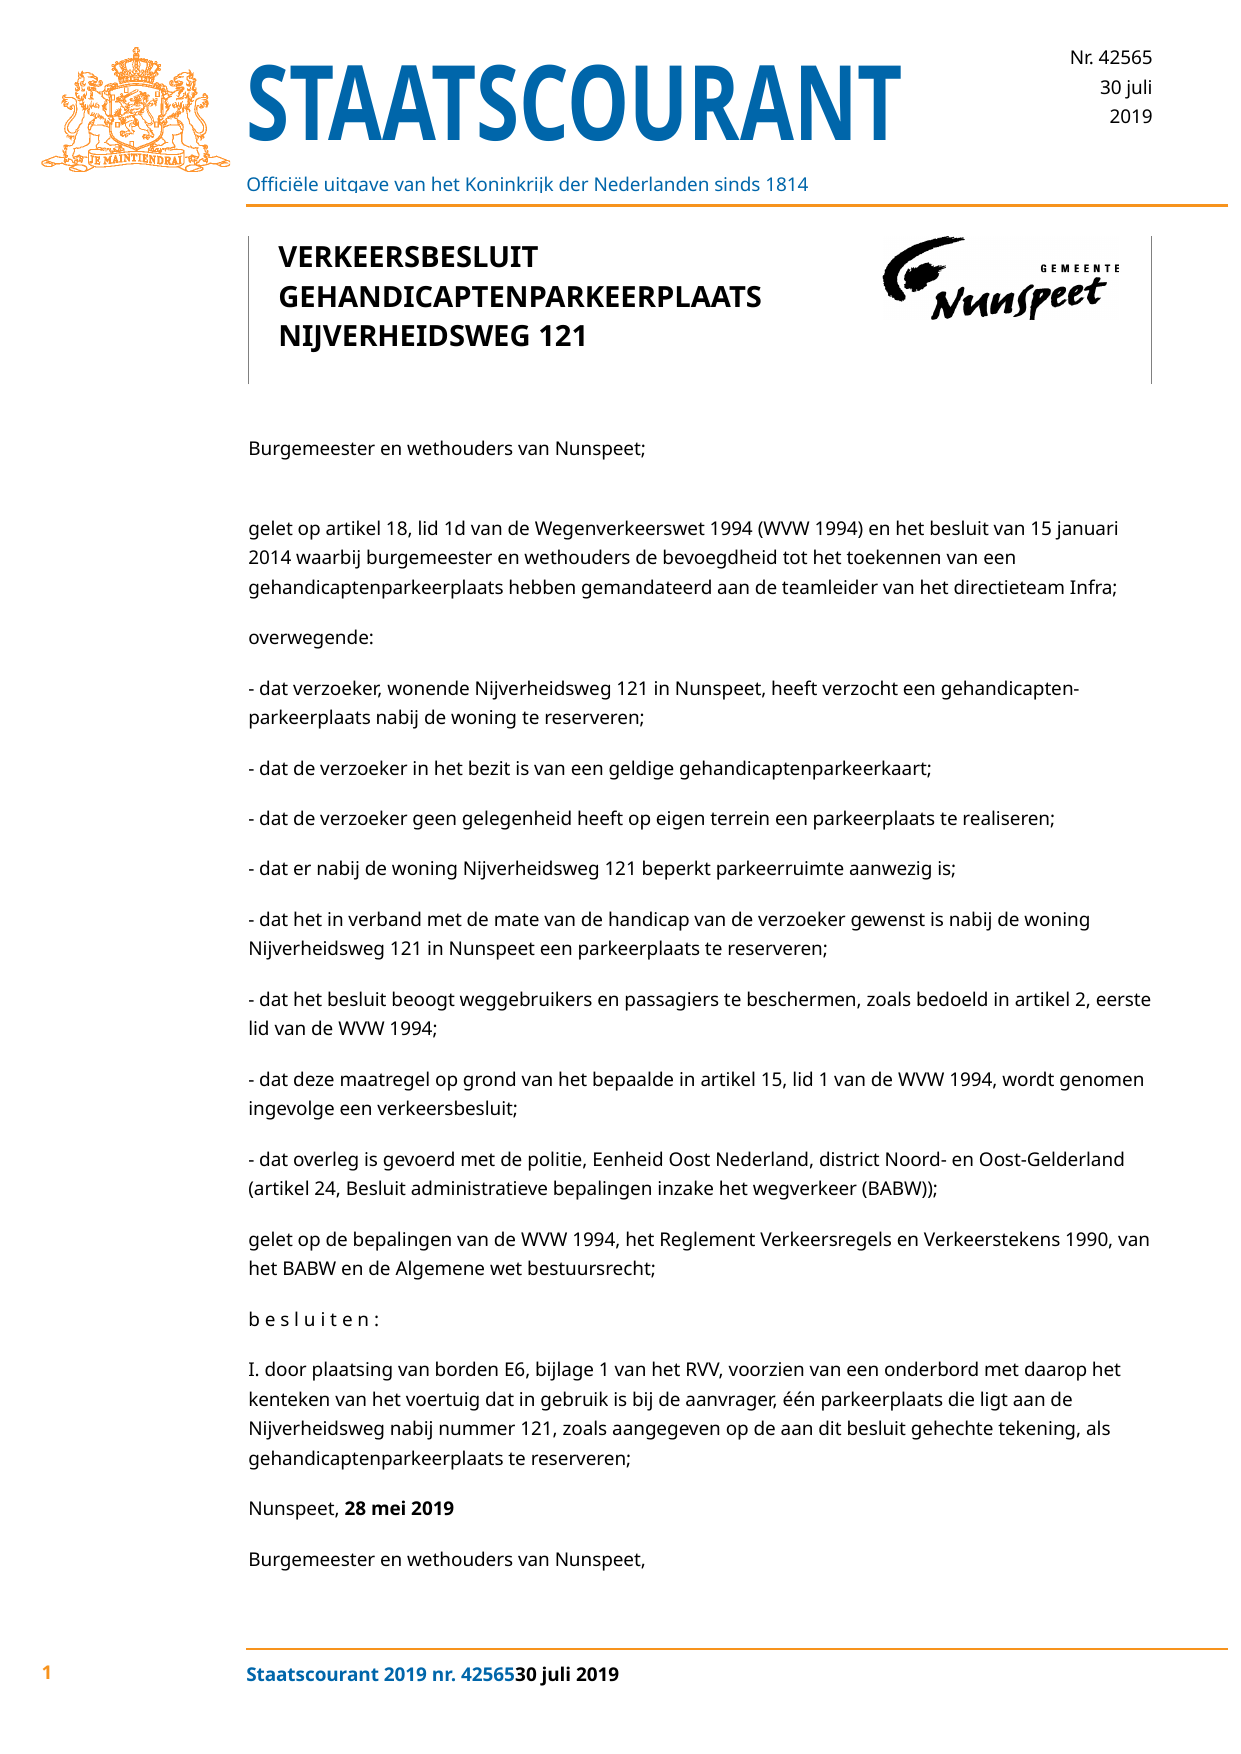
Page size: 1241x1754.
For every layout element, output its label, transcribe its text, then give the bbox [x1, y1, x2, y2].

text - dat de verzoeker geen gelegenheid heeft op eigen terrein een parkeerplaats te realiseren; [248, 805, 1152, 831]
table_header [850, 320, 1151, 384]
table_header VERKEERSBESLUIT GEHANDICAPTENPARKEERPLAATS NIJVERHEIDSWEG 121 [249, 236, 850, 384]
picture [41, 47, 231, 172]
text Burgemeester en wethouders van Nunspeet, [248, 1546, 1152, 1572]
picture [882, 236, 1119, 320]
text - dat er nabij de woning Nijverheidsweg 121 beperkt parkeerruimte aanwezig is; [248, 856, 1152, 881]
text - dat het besluit beoogt weggebruikers en passagiers te beschermen, zoals bedoeld in artikel 2, eerste lid van de WVW 1994; [248, 986, 1152, 1041]
text - dat de verzoeker in het bezit is van een geldige gehandicaptenparkeerkaart; [248, 755, 1152, 780]
text gelet op artikel 18, lid 1d van de Wegenverkeerswet 1994 (WVW 1994) en het besluit van 15 januari 2014 waarbij burgemeester en wethouders de bevoegdheid tot het toekennen van een gehandicaptenparkeerplaats hebben gemandateerd aan de teamleider van het directieteam Infra; [248, 515, 1152, 599]
table_header [850, 236, 882, 319]
text Nunspeet, 28 mei 2019 [248, 1496, 1152, 1521]
text b e s l u i t e n : [248, 1306, 1152, 1332]
text - dat overleg is gevoerd met de politie, Eenheid Oost Nederland, district Noord- en Oost-Gelderland (artikel 24, Besluit administratieve bepalingen inzake het wegverkeer (BABW)); [248, 1146, 1152, 1201]
text - dat deze maatregel op grond van het bepaalde in artikel 15, lid 1 van de WVW 1994, wordt genomen ingevolge een verkeersbesluit; [248, 1066, 1152, 1121]
text - dat verzoeker, wonende Nijverheidsweg 121 in Nunspeet, heeft verzocht een gehandicapten-parkeerplaats nabij de woning te reserveren; [248, 675, 1152, 730]
text - dat het in verband met de mate van de handicap van de verzoeker gewenst is nabij de woning Nijverheidsweg 121 in Nunspeet een parkeerplaats te reserveren; [248, 906, 1152, 961]
text Burgemeester en wethouders van Nunspeet; [248, 435, 1152, 460]
text gelet op de bepalingen van de WVW 1994, het Reglement Verkeersregels en Verkeerstekens 1990, van het BABW en de Algemene wet bestuursrecht; [248, 1226, 1152, 1281]
text I. door plaatsing van borden E6, bijlage 1 van het RVV, voorzien van een onderbord met daarop het kenteken van het voertuig dat in gebruik is bij de aanvrager, één parkeerplaats die ligt aan de Nijverheidsweg nabij nummer 121, zoals aangegeven op de aan dit besluit gehechte tekening, als gehandicaptenparkeerplaats te reserveren; [248, 1356, 1152, 1471]
table_header [1119, 236, 1151, 319]
text overwegende: [248, 624, 1152, 650]
